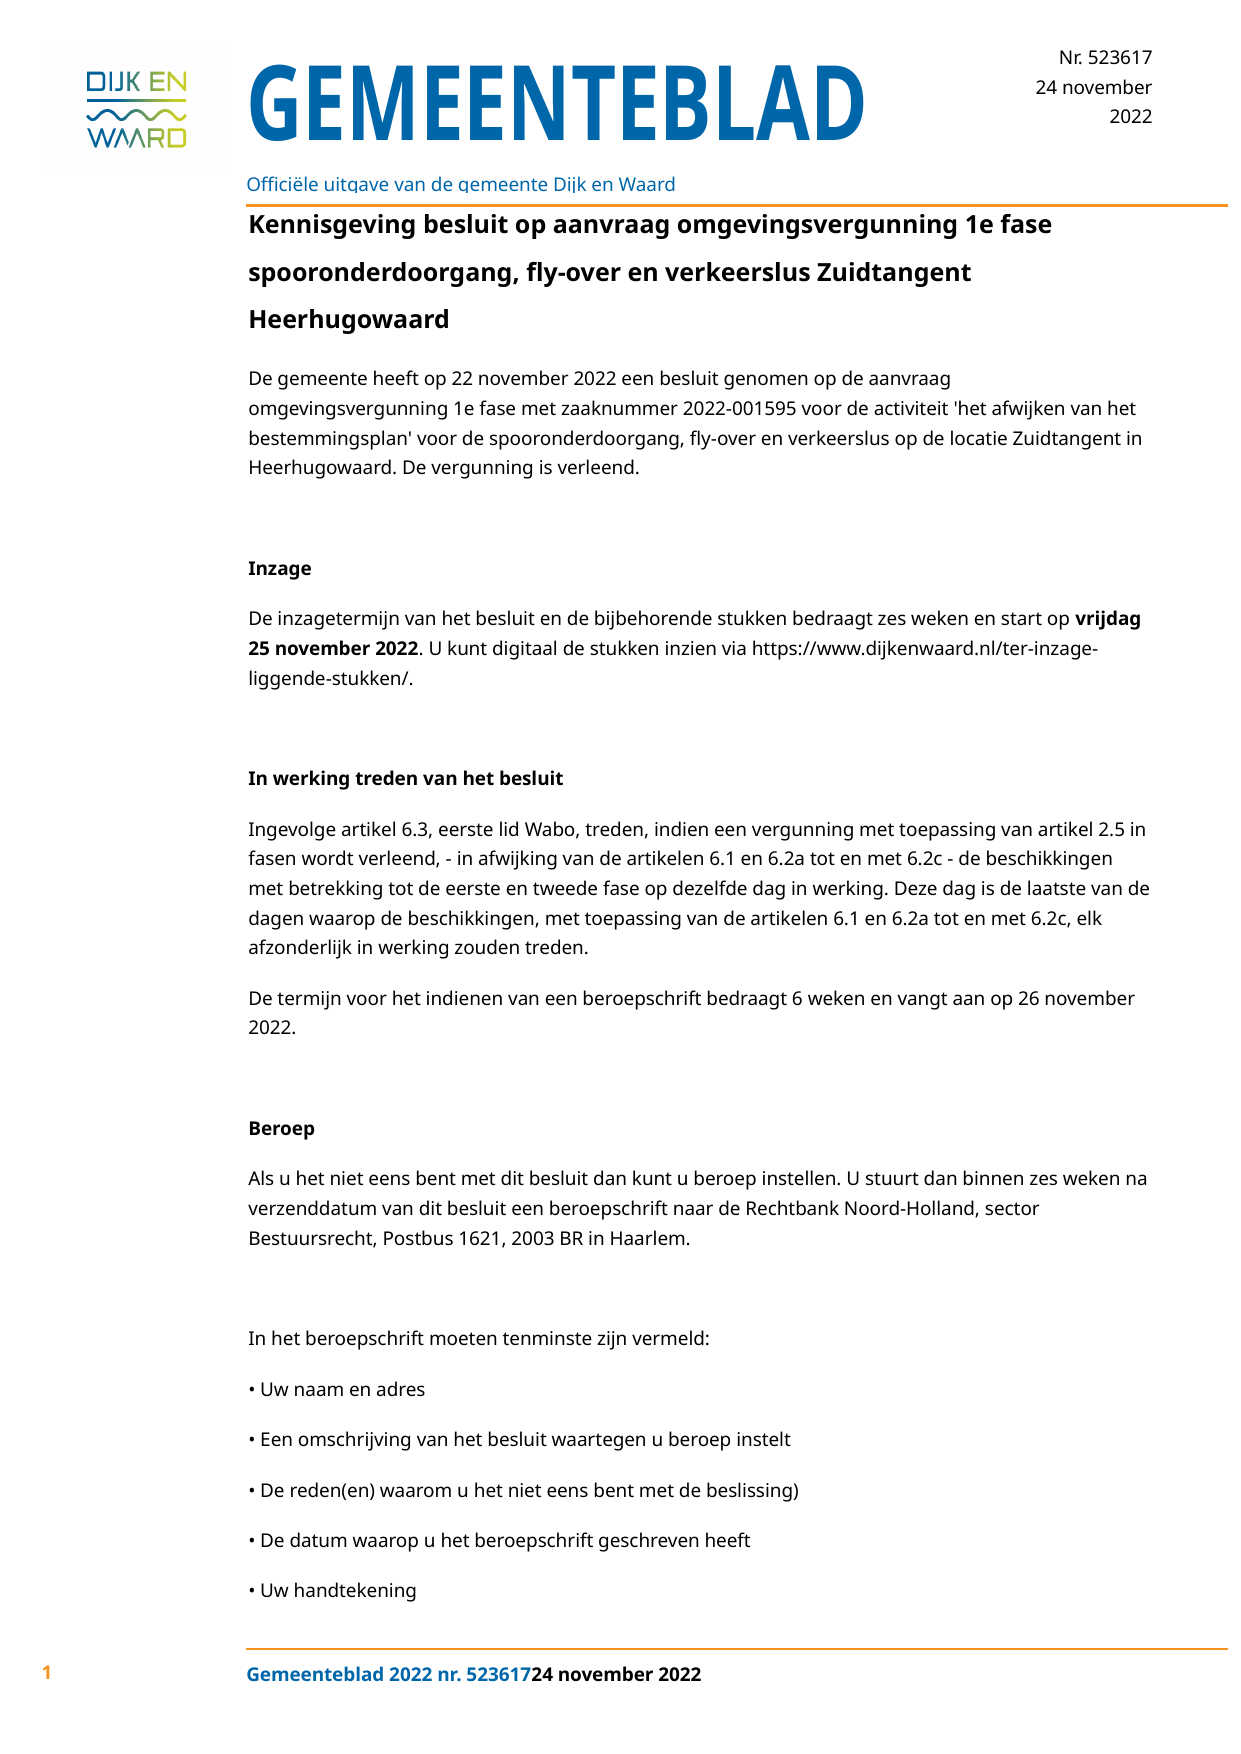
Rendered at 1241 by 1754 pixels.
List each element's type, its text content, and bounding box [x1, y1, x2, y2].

text • Uw handtekening [248, 1578, 1152, 1603]
text Inzage [248, 555, 1152, 581]
text In het beroepschrift moeten tenminste zijn vermeld: [248, 1326, 1152, 1351]
text In werking treden van het besluit [248, 766, 1152, 791]
text De gemeente heeft op 22 november 2022 een besluit genomen op de aanvraag omgevingsvergunning 1e fase met zaaknummer 2022-001595 voor de activiteit 'het afwijken van het bestemmingsplan' voor de spooronderdoorgang, fly-over en verkeerslus op de locatie Zuidtangent in Heerhugowaard. De vergunning is verleend. [248, 366, 1152, 480]
text Ingevolge artikel 6.3, eerste lid Wabo, treden, indien een vergunning met toepassing van artikel 2.5 in fasen wordt verleend, - in afwijking van de artikelen 6.1 en 6.2a tot en met 6.2c - de beschikkingen met betrekking tot de eerste en tweede fase op dezelfde dag in werking. Deze dag is de laatste van de dagen waarop de beschikkingen, met toepassing van de artikelen 6.1 en 6.2a tot en met 6.2c, elk afzonderlijk in werking zouden treden. [248, 816, 1152, 960]
text De inzagetermijn van het besluit en de bijbehorende stukken bedraagt zes weken en start op vrijdag 25 november 2022. U kunt digitaal de stukken inzien via https://www.dijkenwaard.nl/ter-inzage-liggende-stukken/. [248, 606, 1152, 690]
text De termijn voor het indienen van een beroepschrift bedraagt 6 weken en vangt aan op 26 november 2022. [248, 985, 1152, 1040]
text Kennisgeving besluit op aanvraag omgevingsvergunning 1e fase spooronderdoorgang, fly-over en verkeerslus Zuidtangent Heerhugowaard [248, 207, 1152, 336]
text • De datum waarop u het beroepschrift geschreven heeft [248, 1527, 1152, 1553]
text Als u het niet eens bent met dit besluit dan kunt u beroep instellen. U stuurt dan binnen zes weken na verzenddatum van dit besluit een beroepschrift naar de Rechtbank Noord-Holland, sector Bestuursrecht, Postbus 1621, 2003 BR in Haarlem. [248, 1166, 1152, 1250]
text • Een omschrijving van het besluit waartegen u beroep instelt [248, 1426, 1152, 1452]
picture [41, 47, 231, 172]
text • De reden(en) waarom u het niet eens bent met de beslissing) [248, 1477, 1152, 1502]
text Beroep [248, 1115, 1152, 1141]
text • Uw naam en adres [248, 1376, 1152, 1402]
